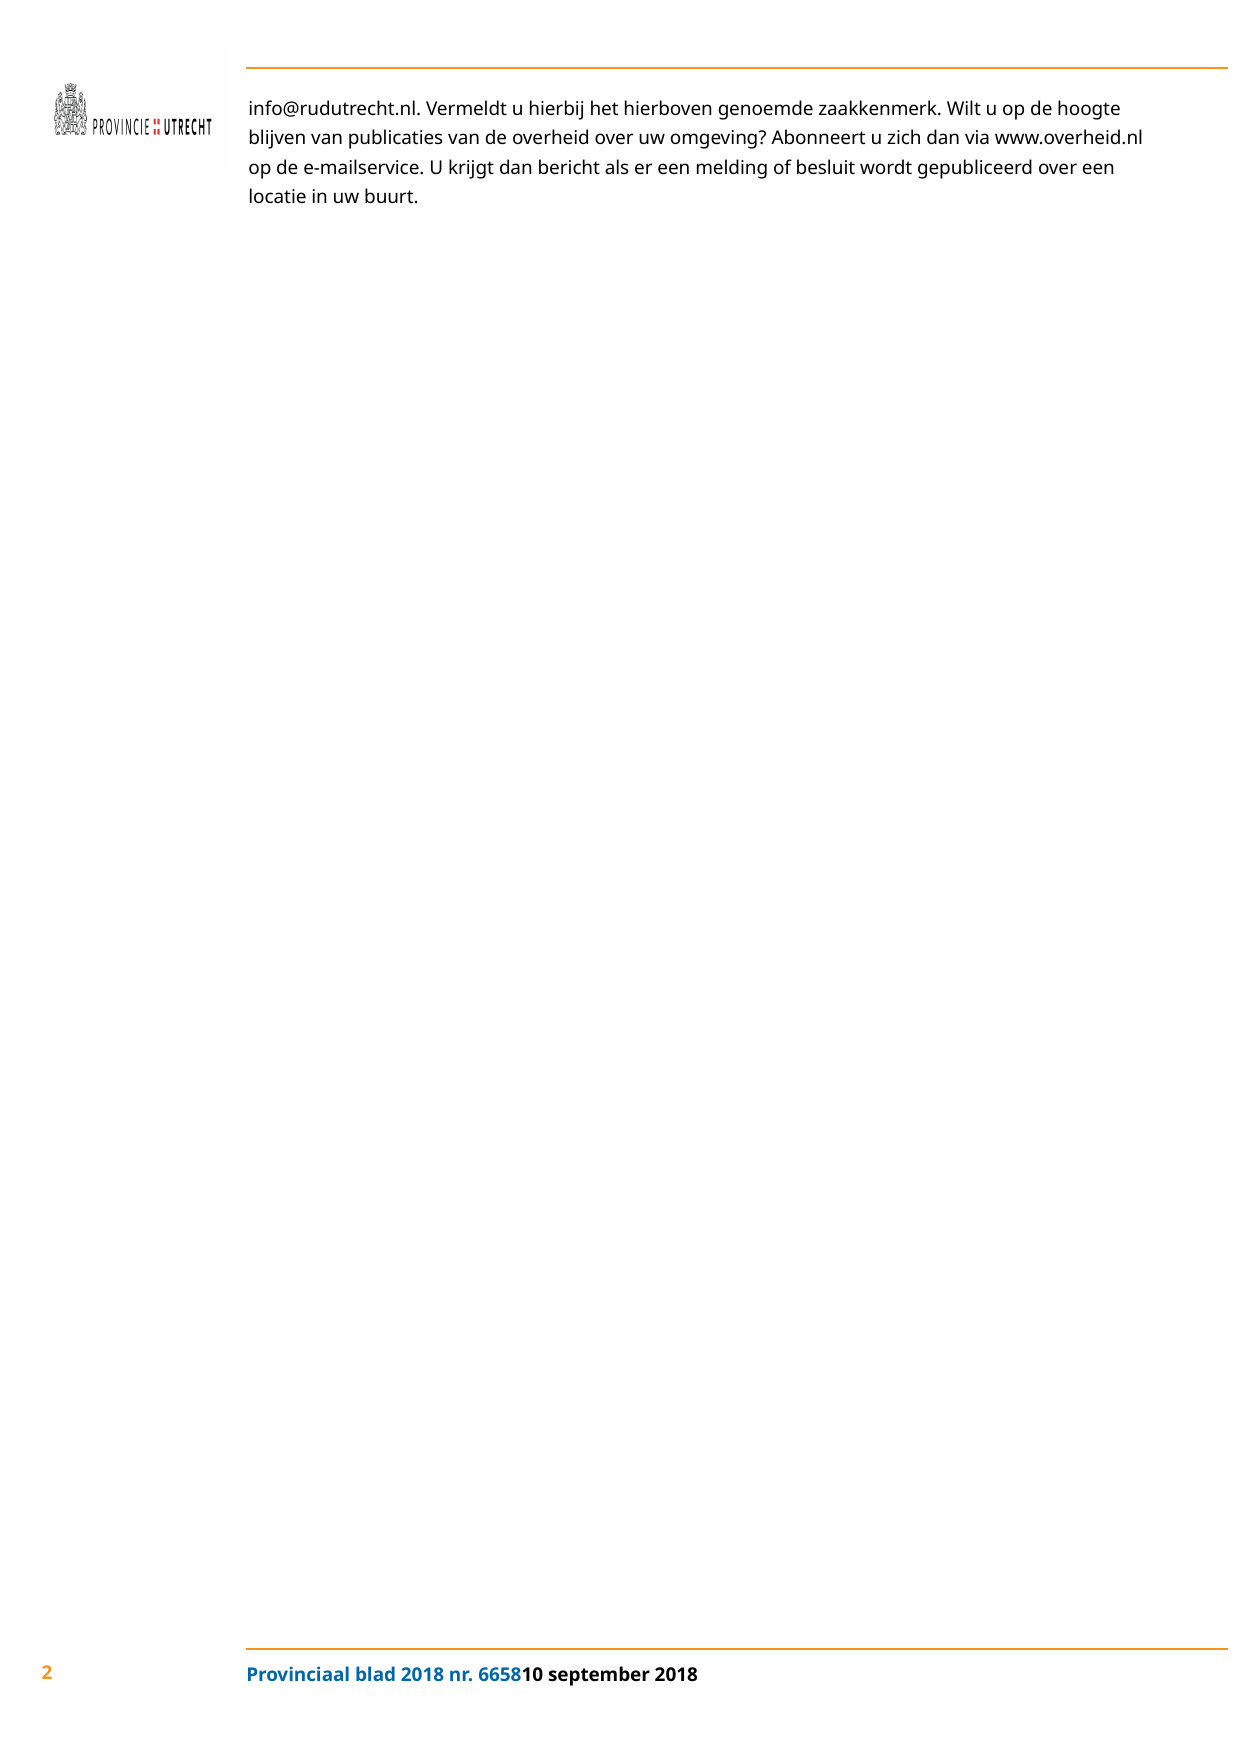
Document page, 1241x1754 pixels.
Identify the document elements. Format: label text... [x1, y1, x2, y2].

text info@rudutrecht.nl. Vermeldt u hierbij het hierboven genoemde zaakkenmerk. Wilt u op de hoogte blijven van publicaties van de overheid over uw omgeving? Abonneert u zich dan via www.overheid.nl op de e-mailservice. U krijgt dan bericht als er een melding of besluit wordt gepubliceerd over een locatie in uw buurt. [248, 95, 1152, 209]
picture [41, 47, 231, 172]
